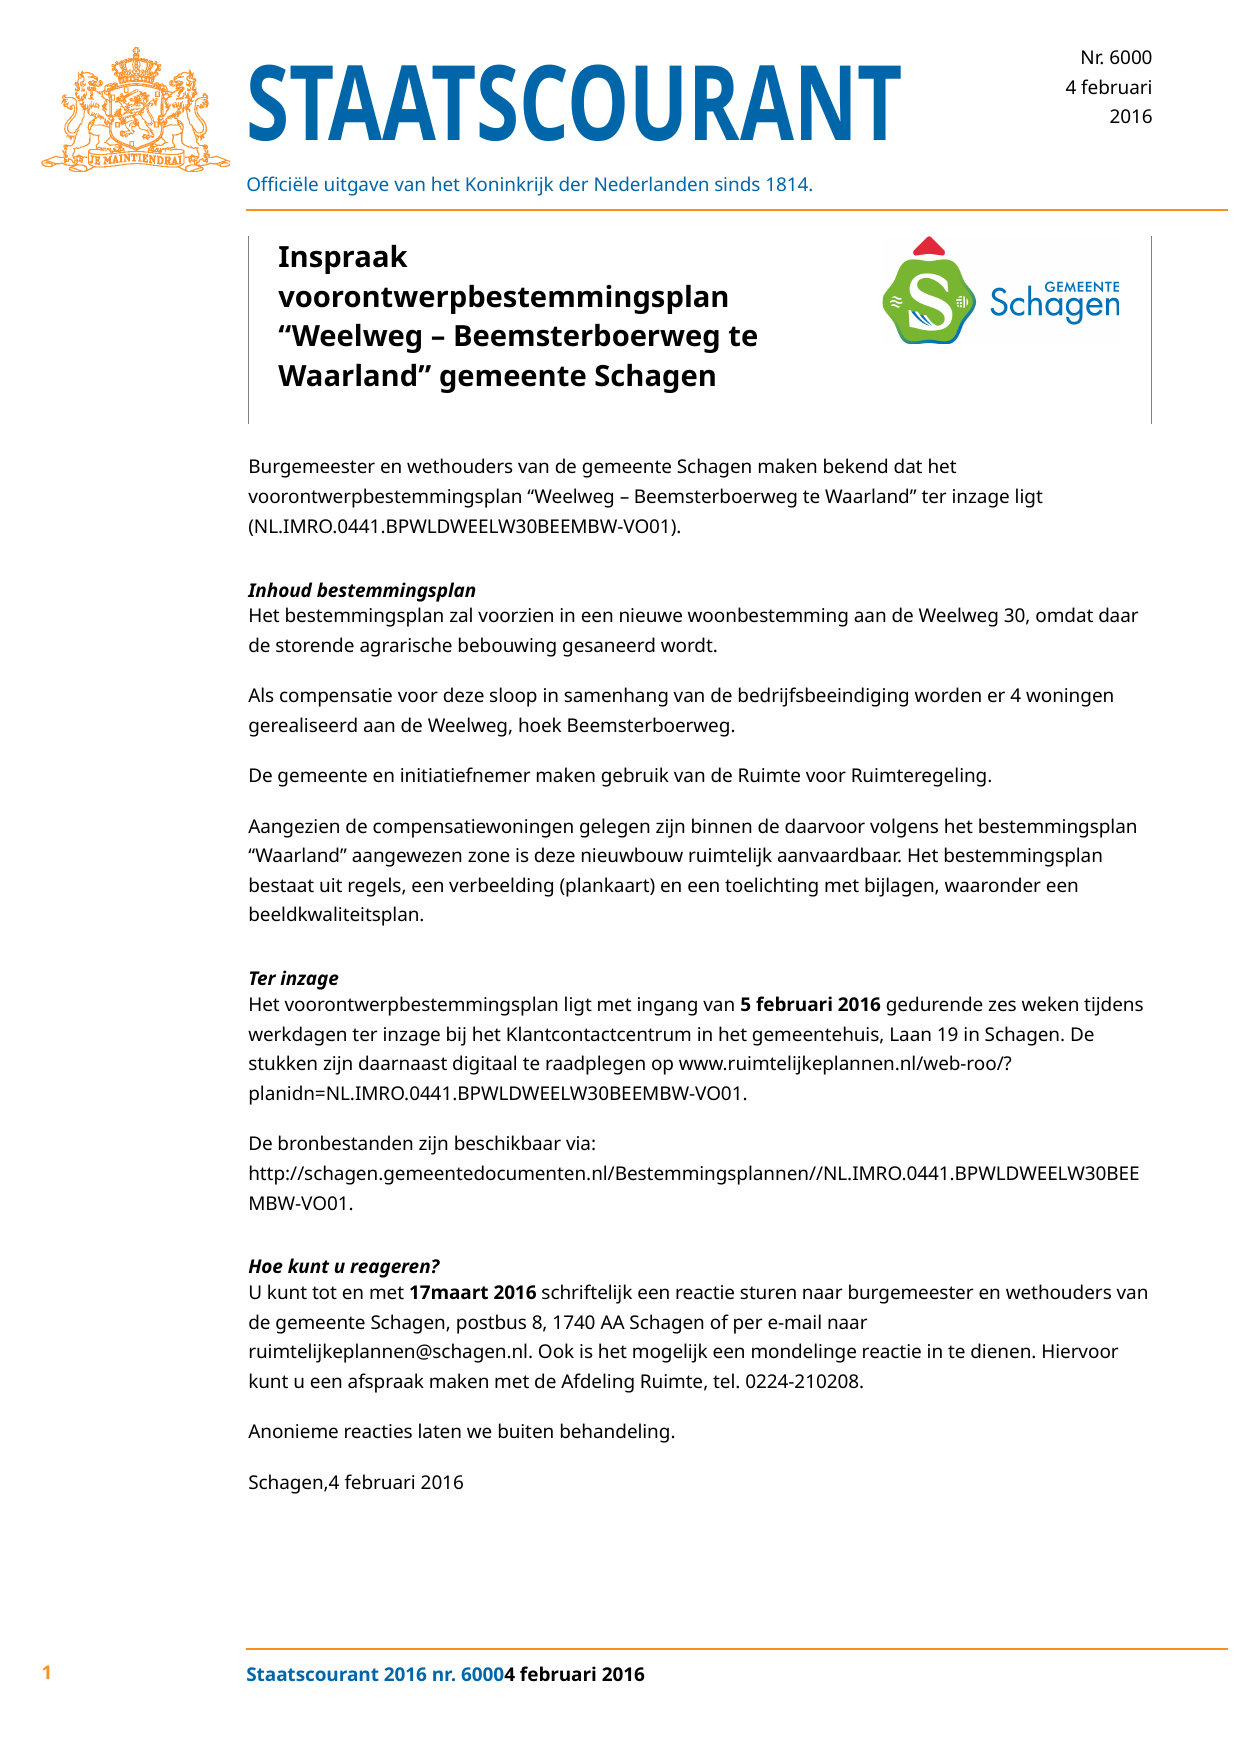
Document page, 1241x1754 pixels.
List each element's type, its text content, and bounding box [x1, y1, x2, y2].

picture [882, 236, 1119, 344]
text Als compensatie voor deze sloop in samenhang van de bedrijfsbeeindiging worden er 4 woningen gerealiseerd aan de Weelweg, hoek Beemsterboerweg. [248, 682, 1152, 738]
text Ter inzage [248, 966, 1152, 991]
text Burgemeester en wethouders van de gemeente Schagen maken bekend dat het voorontwerpbestemmingsplan “Weelweg – Beemsterboerweg te Waarland” ter inzage ligt (NL.IMRO.0441.BPWLDWEELW30BEEMBW-VO01). [248, 454, 1152, 538]
text De bronbestanden zijn beschikbaar via: http://schagen.gemeentedocumenten.nl/Bestemmingsplannen//NL.IMRO.0441.BPWLDWEELW30BEEMBW-VO01. [248, 1131, 1152, 1215]
text U kunt tot en met 17maart 2016 schriftelijk een reactie sturen naar burgemeester en wethouders van de gemeente Schagen, postbus 8, 1740 AA Schagen of per e-mail naar ruimtelijkeplannen@schagen.nl. Ook is het mogelijk een mondelinge reactie in te dienen. Hiervoor kunt u een afspraak maken met de Afdeling Ruimte, tel. 0224-210208. [248, 1279, 1152, 1394]
text Het voorontwerpbestemmingsplan ligt met ingang van 5 februari 2016 gedurende zes weken tijdens werkdagen ter inzage bij het Klantcontactcentrum in het gemeentehuis, Laan 19 in Schagen. De stukken zijn daarnaast digitaal te raadplegen op www.ruimtelijkeplannen.nl/web-roo/?planidn=NL.IMRO.0441.BPWLDWEELW30BEEMBW-VO01. [248, 991, 1152, 1106]
picture [41, 47, 231, 172]
text Hoe kunt u reageren? [248, 1254, 1152, 1279]
text Inhoud bestemmingsplan [248, 577, 1152, 602]
table_header Inspraak voorontwerpbestemmingsplan “Weelweg – Beemsterboerweg te Waarland” gemeente Schagen [249, 236, 850, 424]
text Het bestemmingsplan zal voorzien in een nieuwe woonbestemming aan de Weelweg 30, omdat daar de storende agrarische bebouwing gesaneerd wordt. [248, 602, 1152, 658]
table_header [850, 236, 1151, 424]
text Aangezien de compensatiewoningen gelegen zijn binnen de daarvoor volgens het bestemmingsplan “Waarland” aangewezen zone is deze nieuwbouw ruimtelijk aanvaardbaar. Het bestemmingsplan bestaat uit regels, een verbeelding (plankaart) en een toelichting met bijlagen, waaronder een beeldkwaliteitsplan. [248, 813, 1152, 927]
text Schagen,4 februari 2016 [248, 1469, 1152, 1495]
text Anonieme reacties laten we buiten behandeling. [248, 1418, 1152, 1444]
text De gemeente en initiatiefnemer maken gebruik van de Ruimte voor Ruimteregeling. [248, 762, 1152, 788]
